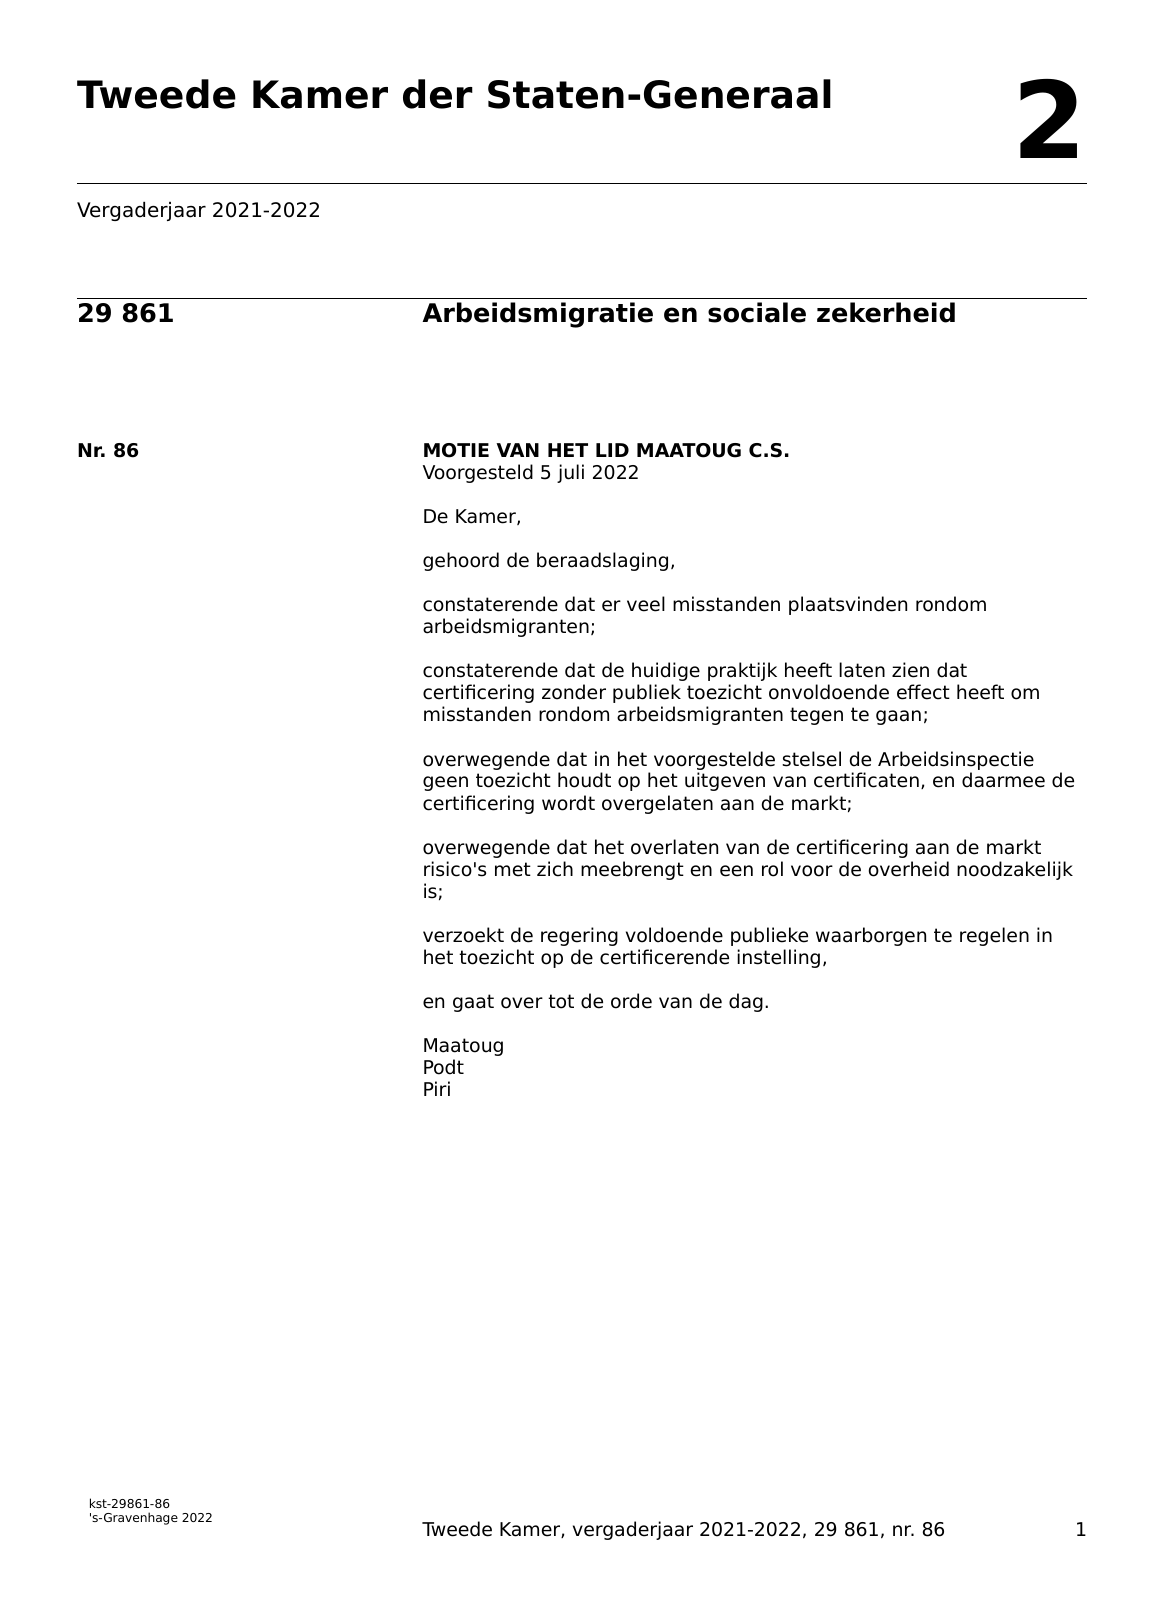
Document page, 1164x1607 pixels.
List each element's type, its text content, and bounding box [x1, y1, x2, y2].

text constaterende dat er veel misstanden plaatsvinden rondom arbeidsmigranten; [422, 594, 1087, 638]
text De Kamer, [422, 506, 1087, 528]
text overwegende dat het overlaten van de certificering aan de markt risico's met zich meebrengt en een rol voor de overheid noodzakelijk is; [422, 837, 1087, 902]
text verzoekt de regering voldoende publieke waarborgen te regelen in het toezicht op de certificerende instelling, [422, 925, 1087, 969]
text en gaat over tot de orde van de dag. [422, 991, 1087, 1013]
table_header 2 [886, 59, 1087, 183]
subtitle Nr. 86 MOTIE VAN HET LID MAATOUG C.S. [77, 440, 1087, 462]
table_cell Vergaderjaar 2021-2022 [77, 184, 1087, 298]
text kst-29861-86 [88, 1497, 323, 1511]
text Voorgesteld 5 juli 2022 [422, 462, 1087, 484]
table_header Tweede Kamer der Staten-Generaal [77, 59, 886, 183]
text Piri [422, 1079, 1087, 1101]
text constaterende dat de huidige praktijk heeft laten zien dat certificering zonder publiek toezicht onvoldoende effect heeft om misstanden rondom arbeidsmigranten tegen te gaan; [422, 660, 1087, 726]
text 's-Gravenhage 2022 [88, 1511, 323, 1525]
text gehoord de beraadslaging, [422, 550, 1087, 572]
text Podt [422, 1057, 1087, 1079]
text Maatoug [422, 1035, 1087, 1057]
text overwegende dat in het voorgestelde stelsel de Arbeidsinspectie geen toezicht houdt op het uitgeven van certificaten, en daarmee de certificering wordt overgelaten aan de markt; [422, 748, 1087, 814]
subtitle 29 861 Arbeidsmigratie en sociale zekerheid [77, 299, 1087, 329]
